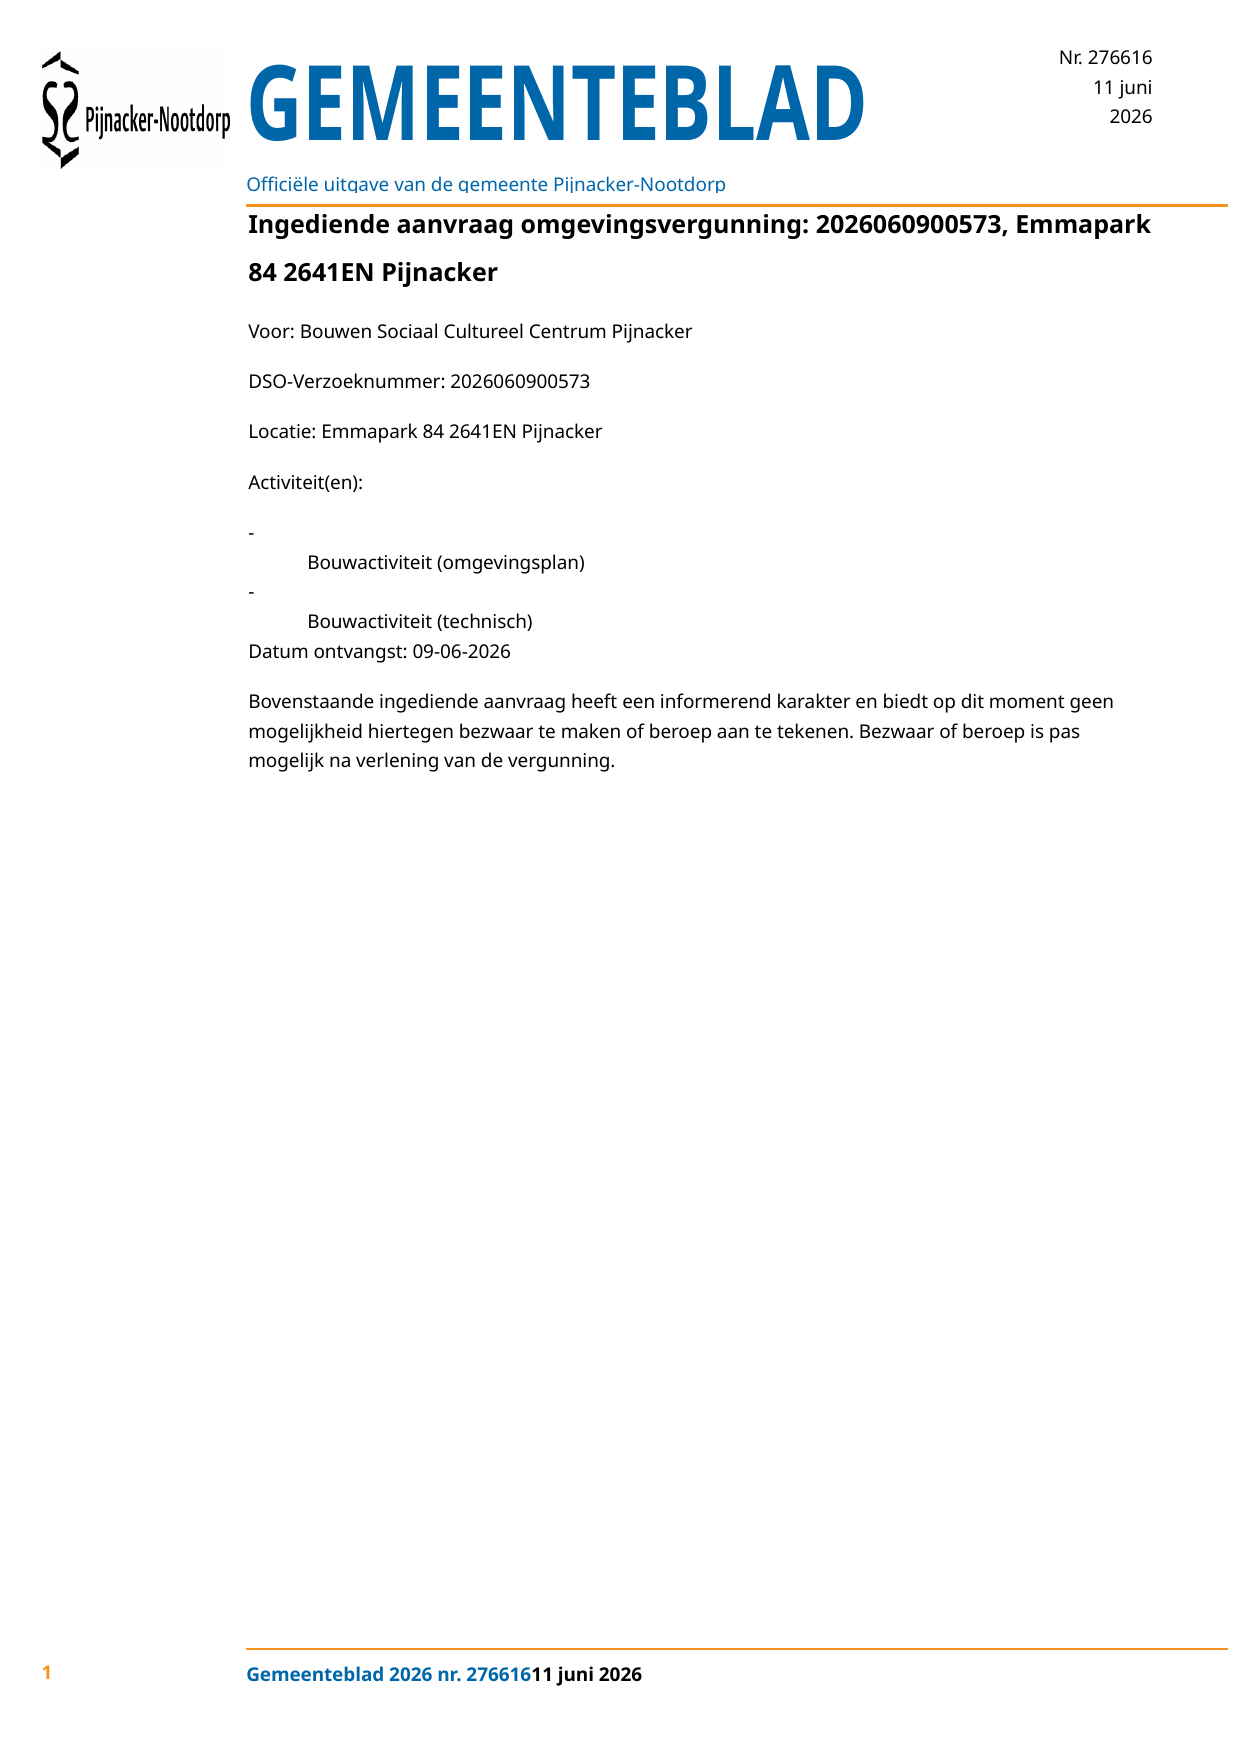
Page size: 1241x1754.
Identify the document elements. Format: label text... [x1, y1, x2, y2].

text Locatie: Emmapark 84 2641EN Pijnacker [248, 419, 1152, 444]
text Voor: Bouwen Sociaal Cultureel Centrum Pijnacker [248, 318, 1152, 344]
text Bovenstaande ingediende aanvraag heeft een informerend karakter en biedt op dit moment geen mogelijkheid hiertegen bezwaar te maken of beroep aan te tekenen. Bezwaar of beroep is pas mogelijk na verlening van de vergunning. [248, 688, 1152, 773]
picture [41, 47, 231, 172]
list Bouwactiviteit (technisch) [248, 608, 1152, 634]
text Activiteit(en): [248, 469, 1152, 495]
text DSO-Verzoeknummer: 2026060900573 [248, 368, 1152, 394]
text Ingediende aanvraag omgevingsvergunning: 2026060900573, Emmapark 84 2641EN Pijnacker [248, 207, 1152, 288]
text Datum ontvangst: 09-06-2026 [248, 638, 1152, 664]
list Bouwactiviteit (omgevingsplan) [248, 549, 1152, 575]
